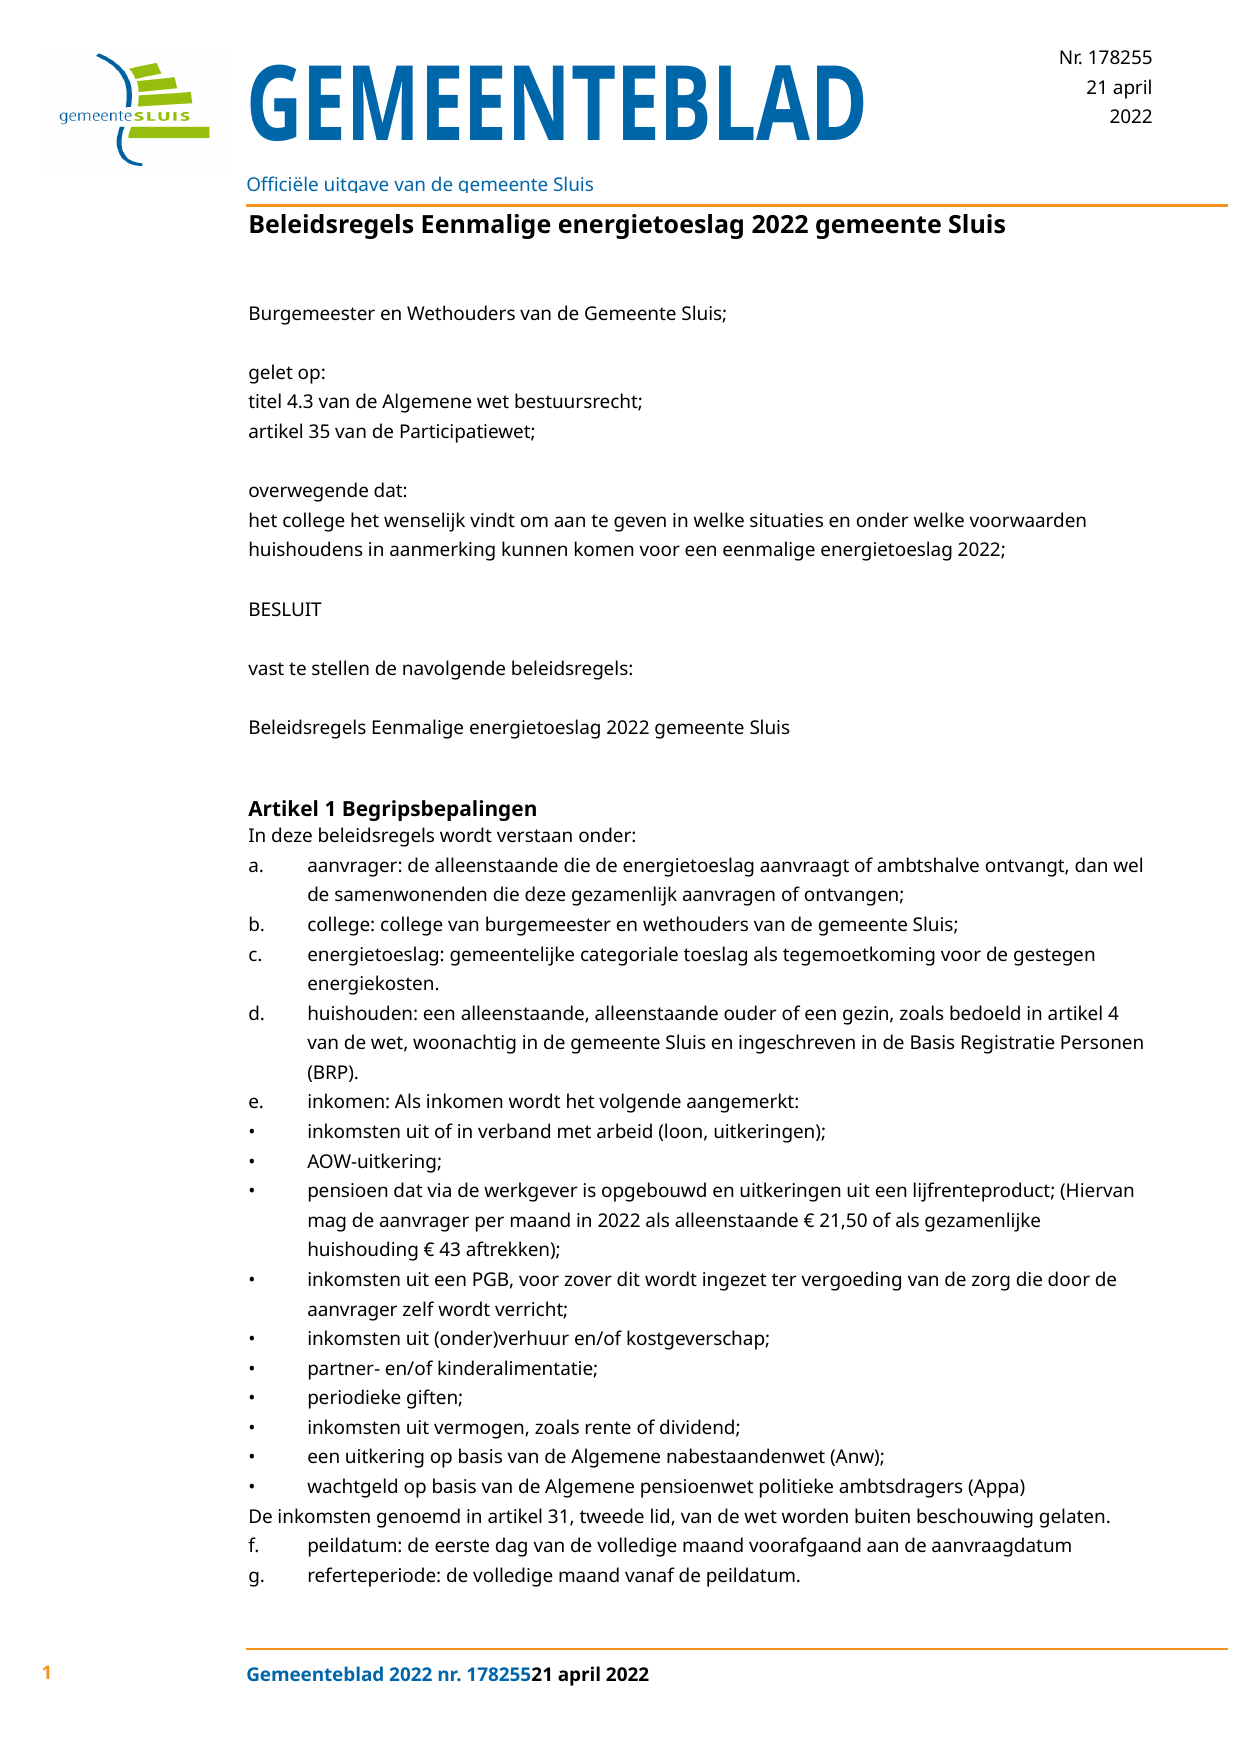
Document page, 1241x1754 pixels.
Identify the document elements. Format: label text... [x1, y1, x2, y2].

list inkomsten uit (onder)verhuur en/of kostgeverschap; [248, 1325, 1152, 1351]
list aanvrager: de alleenstaande die de energietoeslag aanvraagt of ambtshalve ontvangt, dan wel de samenwonenden die deze gezamenlijk aanvragen of ontvangen; [248, 852, 1152, 907]
list referteperiode: de volledige maand vanaf de peildatum. [248, 1562, 1152, 1588]
text het college het wenselijk vindt om aan te geven in welke situaties en onder welke voorwaarden huishoudens in aanmerking kunnen komen voor een eenmalige energietoeslag 2022; [248, 507, 1152, 562]
list energietoeslag: gemeentelijke categoriale toeslag als tegemoetkoming voor de gestegen energiekosten. [248, 941, 1152, 996]
list een uitkering op basis van de Algemene nabestaandenwet (Anw); [248, 1444, 1152, 1469]
list college: college van burgemeester en wethouders van de gemeente Sluis; [248, 911, 1152, 937]
text vast te stellen de navolgende beleidsregels: [248, 655, 1152, 681]
text Burgemeester en Wethouders van de Gemeente Sluis; [248, 300, 1152, 326]
picture [41, 47, 231, 172]
list inkomsten uit vermogen, zoals rente of dividend; [248, 1414, 1152, 1440]
list inkomen: Als inkomen wordt het volgende aangemerkt: [248, 1089, 1152, 1114]
list wachtgeld op basis van de Algemene pensioenwet politieke ambtsdragers (Appa) [248, 1473, 1152, 1499]
text In deze beleidsregels wordt verstaan onder: [248, 822, 1152, 848]
text De inkomsten genoemd in artikel 31, tweede lid, van de wet worden buiten beschouwing gelaten. [248, 1503, 1152, 1529]
list inkomsten uit een PGB, voor zover dit wordt ingezet ter vergoeding van de zorg die door de aanvrager zelf wordt verricht; [248, 1266, 1152, 1322]
text BESLUIT [248, 596, 1152, 621]
text Beleidsregels Eenmalige energietoeslag 2022 gemeente Sluis [248, 207, 1152, 241]
list pensioen dat via de werkgever is opgebouwd en uitkeringen uit een lijfrenteproduct; (Hiervan mag de aanvrager per maand in 2022 als alleenstaande € 21,50 of als gezamenlijke huishouding € 43 aftrekken); [248, 1177, 1152, 1262]
list periodieke giften; [248, 1384, 1152, 1410]
text Artikel 1 Begripsbepalingen [248, 794, 1152, 822]
list huishouden: een alleenstaande, alleenstaande ouder of een gezin, zoals bedoeld in artikel 4 van de wet, woonachtig in de gemeente Sluis en ingeschreven in de Basis Registratie Personen (BRP). [248, 1000, 1152, 1085]
text gelet op: [248, 359, 1152, 385]
text artikel 35 van de Participatiewet; [248, 418, 1152, 444]
list peildatum: de eerste dag van de volledige maand voorafgaand aan de aanvraagdatum [248, 1532, 1152, 1558]
list partner- en/of kinderalimentatie; [248, 1355, 1152, 1381]
text Beleidsregels Eenmalige energietoeslag 2022 gemeente Sluis [248, 714, 1152, 740]
list inkomsten uit of in verband met arbeid (loon, uitkeringen); [248, 1118, 1152, 1144]
text overwegende dat: [248, 477, 1152, 503]
list AOW-uitkering; [248, 1148, 1152, 1174]
text titel 4.3 van de Algemene wet bestuursrecht; [248, 389, 1152, 414]
